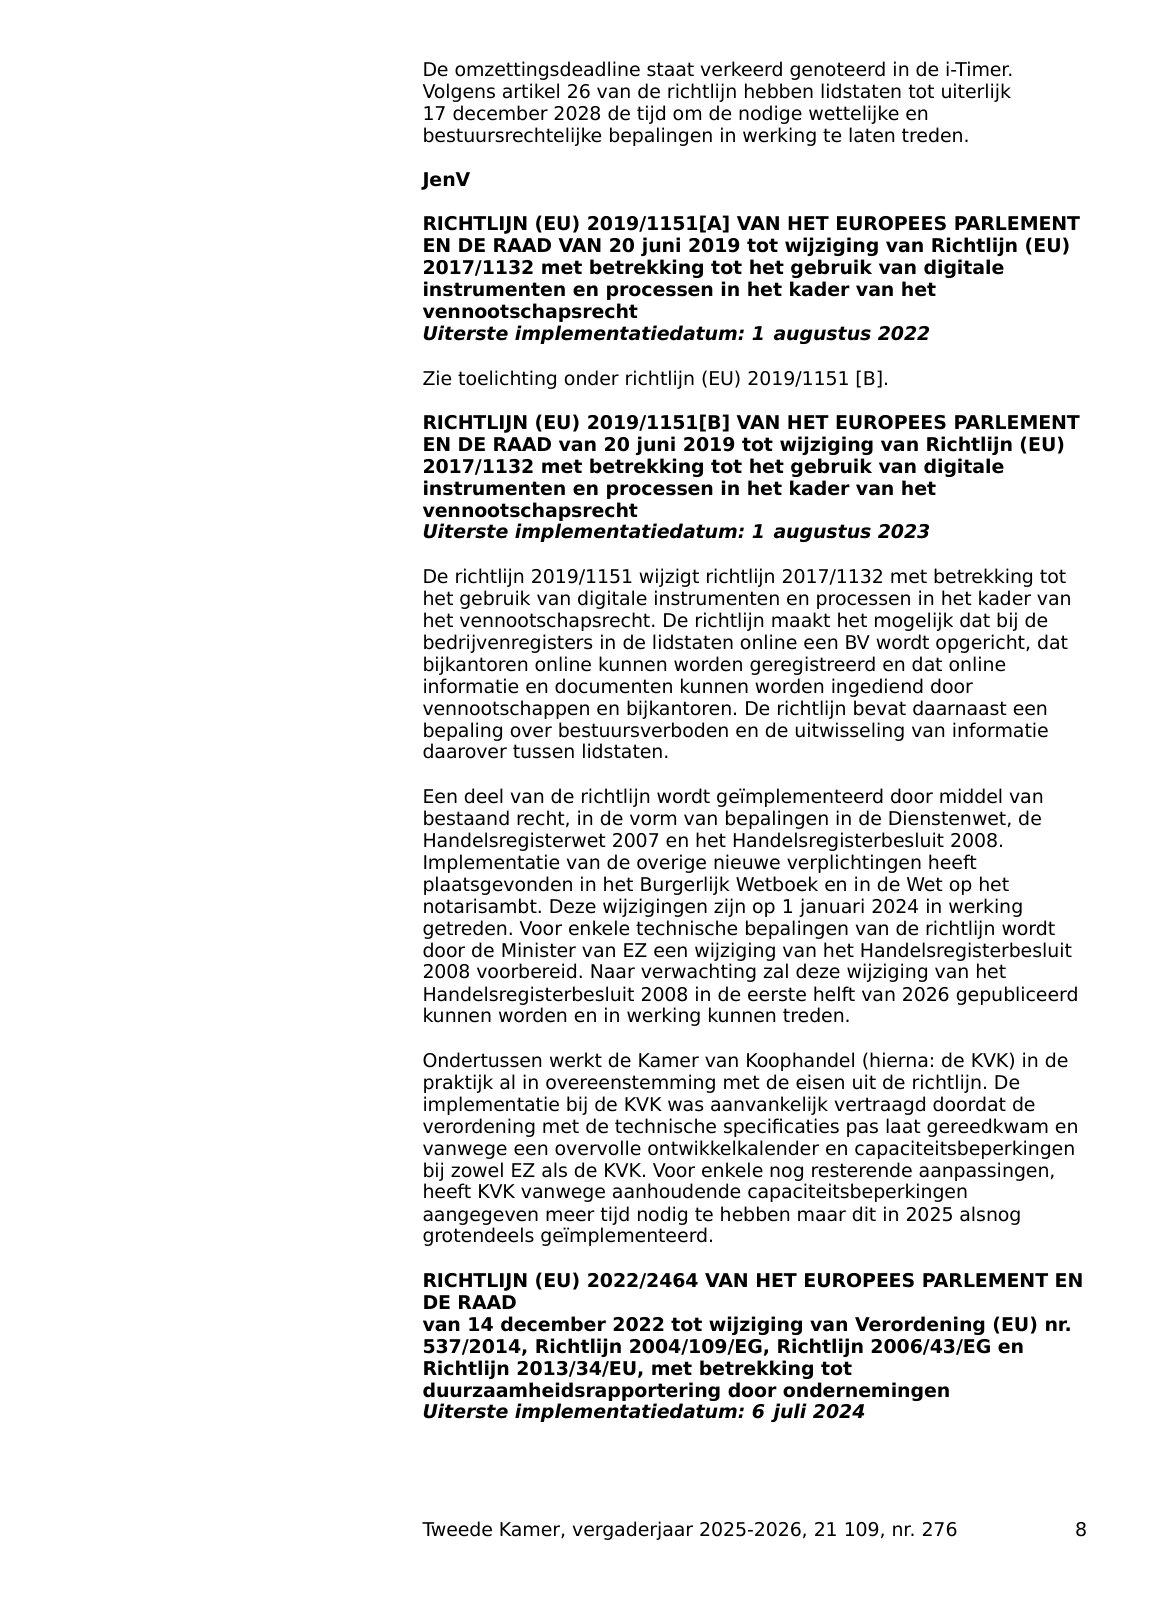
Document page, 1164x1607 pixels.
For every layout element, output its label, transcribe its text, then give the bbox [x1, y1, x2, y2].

text Een deel van de richtlijn wordt geïmplementeerd door middel van bestaand recht, in de vorm van bepalingen in de Dienstenwet, de Handelsregisterwet 2007 en het Handelsregisterbesluit 2008. Implementatie van de overige nieuwe verplichtingen heeft plaatsgevonden in het Burgerlijk Wetboek en in de Wet op het notarisambt. Deze wijzigingen zijn op 1 januari 2024 in werking getreden. Voor enkele technische bepalingen van de richtlijn wordt door de Minister van EZ een wijziging van het Handelsregisterbesluit 2008 voorbereid. Naar verwachting zal deze wijziging van het Handelsregisterbesluit 2008 in de eerste helft van 2026 gepubliceerd kunnen worden en in werking kunnen treden. [422, 786, 1087, 1027]
text De omzettingsdeadline staat verkeerd genoteerd in de i-Timer. Volgens artikel 26 van de richtlijn hebben lidstaten tot uiterlijk 17 december 2028 de tijd om de nodige wettelijke en bestuursrechtelijke bepalingen in werking te laten treden. [422, 59, 1087, 147]
text RICHTLIJN (EU) 2022/2464 VAN HET EUROPEES PARLEMENT EN DE RAAD [422, 1269, 1087, 1313]
text De richtlijn 2019/1151 wijzigt richtlijn 2017/1132 met betrekking tot het gebruik van digitale instrumenten en processen in het kader van het vennootschapsrecht. De richtlijn maakt het mogelijk dat bij de bedrijvenregisters in de lidstaten online een BV wordt opgericht, dat bijkantoren online kunnen worden geregistreerd en dat online informatie en documenten kunnen worden ingediend door vennootschappen en bijkantoren. De richtlijn bevat daarnaast een bepaling over bestuursverboden en de uitwisseling van informatie daarover tussen lidstaten. [422, 566, 1087, 763]
subtitle JenV [422, 169, 1087, 191]
text Uiterste implementatiedatum: 6 juli 2024 [422, 1401, 1087, 1423]
text RICHTLIJN (EU) 2019/1151[A] VAN HET EUROPEES PARLEMENT EN DE RAAD VAN 20 juni 2019 tot wijziging van Richtlijn (EU) 2017/1132 met betrekking tot het gebruik van digitale instrumenten en processen in het kader van het vennootschapsrecht [422, 213, 1087, 323]
text van 14 december 2022 tot wijziging van Verordening (EU) nr. 537/2014, Richtlijn 2004/109/EG, Richtlijn 2006/43/EG en Richtlijn 2013/34/EU, met betrekking tot duurzaamheidsrapportering door ondernemingen [422, 1313, 1087, 1401]
text Uiterste implementatiedatum: 1 augustus 2023 [422, 521, 1087, 543]
text Ondertussen werkt de Kamer van Koophandel (hierna: de KVK) in de praktijk al in overeenstemming met de eisen uit de richtlijn. De implementatie bij de KVK was aanvankelijk vertraagd doordat de verordening met de technische specificaties pas laat gereedkwam en vanwege een overvolle ontwikkelkalender en capaciteitsbeperkingen bij zowel EZ als de KVK. Voor enkele nog resterende aanpassingen, heeft KVK vanwege aanhoudende capaciteitsbeperkingen aangegeven meer tijd nodig te hebben maar dit in 2025 alsnog grotendeels geïmplementeerd. [422, 1049, 1087, 1247]
text Uiterste implementatiedatum: 1 augustus 2022 [422, 323, 1087, 345]
text RICHTLIJN (EU) 2019/1151[B] VAN HET EUROPEES PARLEMENT EN DE RAAD van 20 juni 2019 tot wijziging van Richtlijn (EU) 2017/1132 met betrekking tot het gebruik van digitale instrumenten en processen in het kader van het vennootschapsrecht [422, 412, 1087, 521]
text Zie toelichting onder richtlijn (EU) 2019/1151 [B]. [422, 367, 1087, 389]
